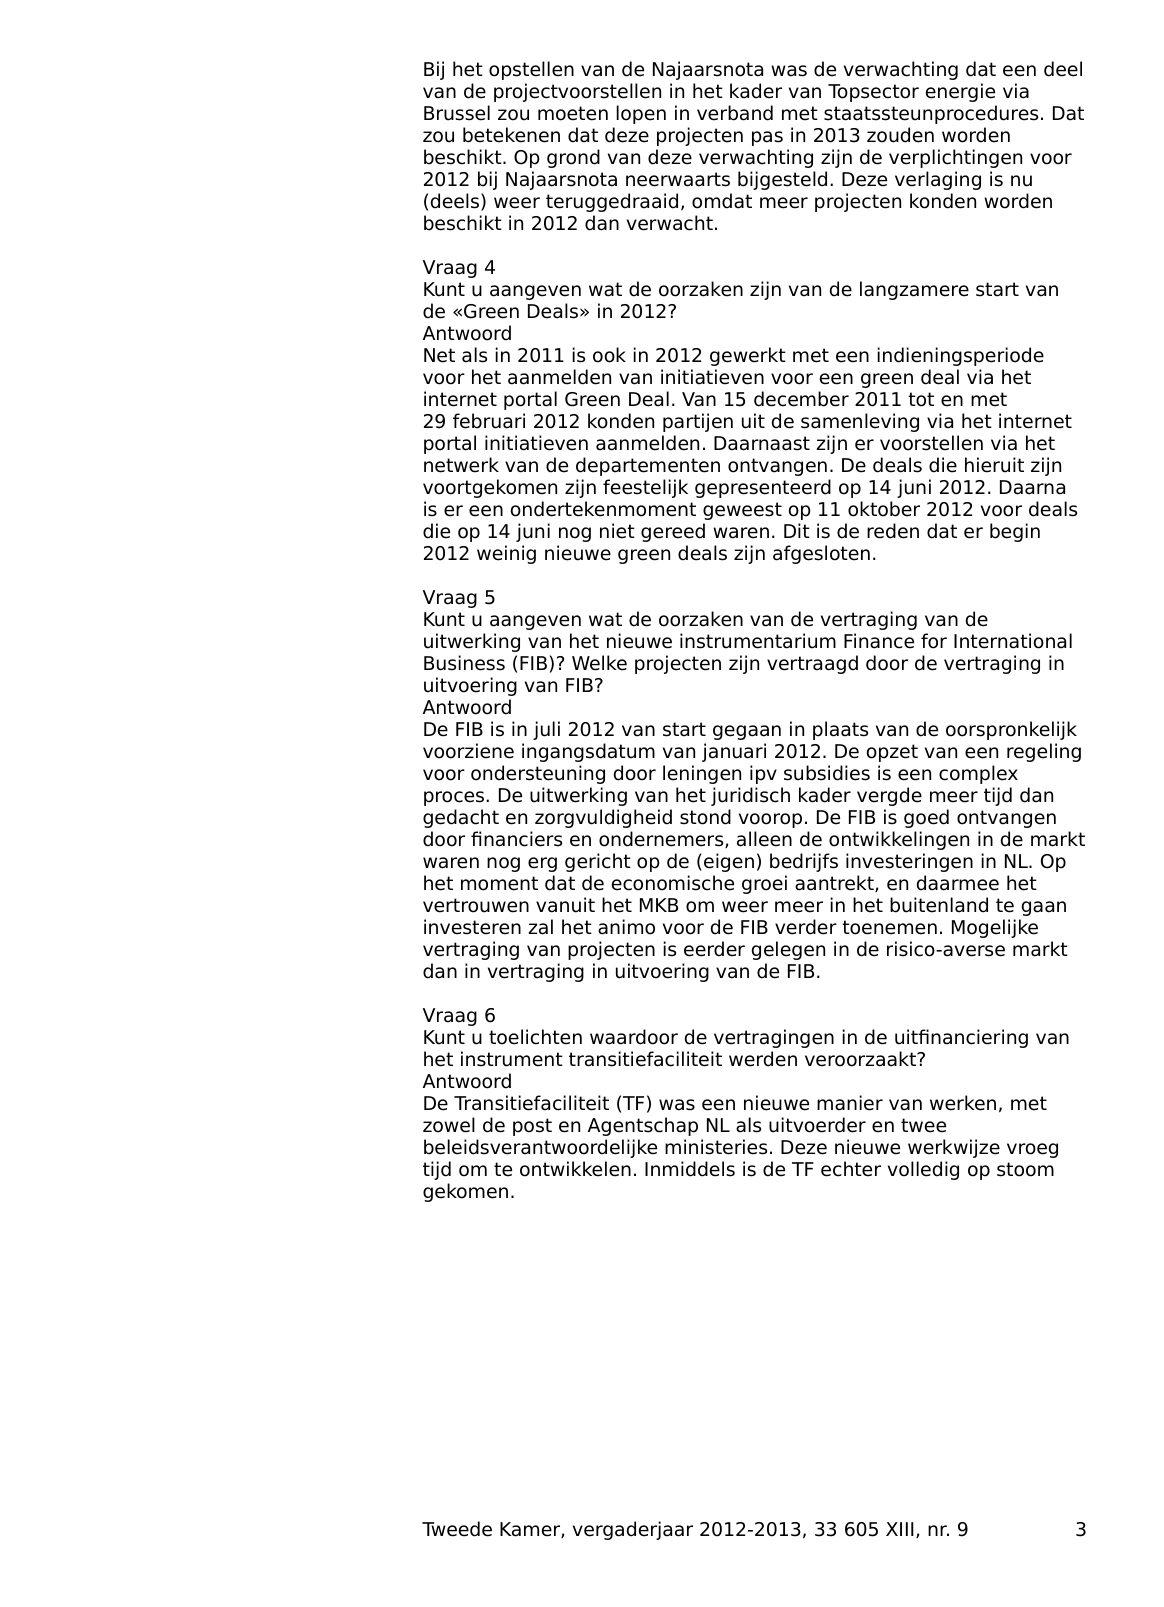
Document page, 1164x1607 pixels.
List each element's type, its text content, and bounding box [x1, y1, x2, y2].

text Antwoord [422, 323, 1087, 345]
text Kunt u toelichten waardoor de vertragingen in de uitfinanciering van het instrument transitiefaciliteit werden veroorzaakt? [422, 1027, 1087, 1071]
text Antwoord [422, 1071, 1087, 1093]
text Vraag 6 [422, 1005, 1087, 1027]
text Vraag 5 [422, 587, 1087, 609]
text Kunt u aangeven wat de oorzaken zijn van de langzamere start van de «Green Deals» in 2012? [422, 279, 1087, 323]
text Antwoord [422, 697, 1087, 719]
text Vraag 4 [422, 257, 1087, 279]
text De FIB is in juli 2012 van start gegaan in plaats van de oorspronkelijk voorziene ingangsdatum van januari 2012. De opzet van een regeling voor ondersteuning door leningen ipv subsidies is een complex proces. De uitwerking van het juridisch kader vergde meer tijd dan gedacht en zorgvuldigheid stond voorop. De FIB is goed ontvangen door financiers en ondernemers, alleen de ontwikkelingen in de markt waren nog erg gericht op de (eigen) bedrijfs investeringen in NL. Op het moment dat de economische groei aantrekt, en daarmee het vertrouwen vanuit het MKB om weer meer in het buitenland te gaan investeren zal het animo voor de FIB verder toenemen. Mogelijke vertraging van projecten is eerder gelegen in de risico-averse markt dan in vertraging in uitvoering van de FIB. [422, 719, 1087, 983]
text Bij het opstellen van de Najaarsnota was de verwachting dat een deel van de projectvoorstellen in het kader van Topsector energie via Brussel zou moeten lopen in verband met staatssteunprocedures. Dat zou betekenen dat deze projecten pas in 2013 zouden worden beschikt. Op grond van deze verwachting zijn de verplichtingen voor 2012 bij Najaarsnota neerwaarts bijgesteld. Deze verlaging is nu (deels) weer teruggedraaid, omdat meer projecten konden worden beschikt in 2012 dan verwacht. [422, 59, 1087, 235]
text De Transitiefaciliteit (TF) was een nieuwe manier van werken, met zowel de post en Agentschap NL als uitvoerder en twee beleidsverantwoordelijke ministeries. Deze nieuwe werkwijze vroeg tijd om te ontwikkelen. Inmiddels is de TF echter volledig op stoom gekomen. [422, 1093, 1087, 1203]
text Kunt u aangeven wat de oorzaken van de vertraging van de uitwerking van het nieuwe instrumentarium Finance for International Business (FIB)? Welke projecten zijn vertraagd door de vertraging in uitvoering van FIB? [422, 609, 1087, 697]
text Net als in 2011 is ook in 2012 gewerkt met een indieningsperiode voor het aanmelden van initiatieven voor een green deal via het internet portal Green Deal. Van 15 december 2011 tot en met 29 februari 2012 konden partijen uit de samenleving via het internet portal initiatieven aanmelden. Daarnaast zijn er voorstellen via het netwerk van de departementen ontvangen. De deals die hieruit zijn voortgekomen zijn feestelijk gepresenteerd op 14 juni 2012. Daarna is er een ondertekenmoment geweest op 11 oktober 2012 voor deals die op 14 juni nog niet gereed waren. Dit is de reden dat er begin 2012 weinig nieuwe green deals zijn afgesloten. [422, 345, 1087, 565]
